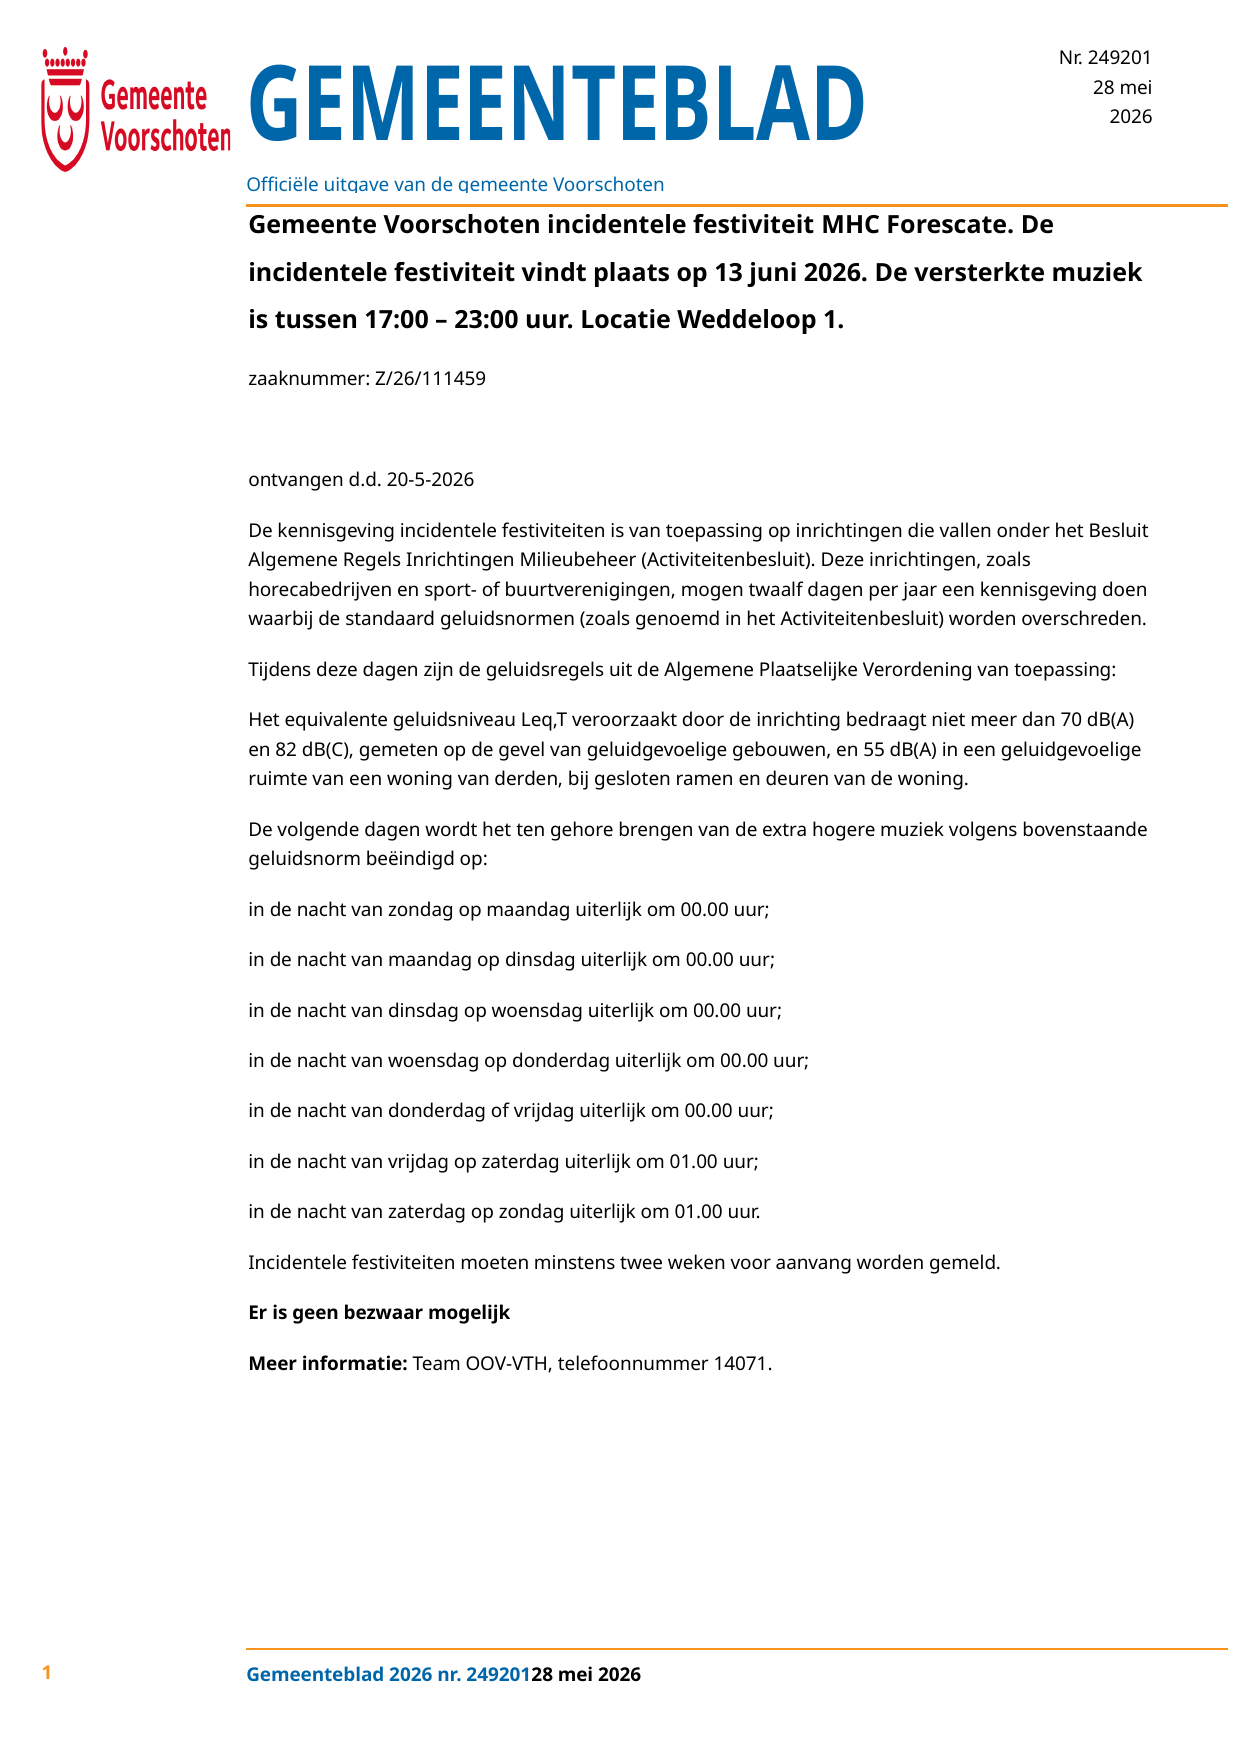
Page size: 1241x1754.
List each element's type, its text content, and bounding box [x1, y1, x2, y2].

text in de nacht van dinsdag op woensdag uiterlijk om 00.00 uur; [248, 997, 1152, 1022]
text De kennisgeving incidentele festiviteiten is van toepassing op inrichtingen die vallen onder het Besluit Algemene Regels Inrichtingen Milieubeheer (Activiteitenbesluit). Deze inrichtingen, zoals horecabedrijven en sport- of buurtverenigingen, mogen twaalf dagen per jaar een kennisgeving doen waarbij de standaard geluidsnormen (zoals genoemd in het Activiteitenbesluit) worden overschreden. [248, 517, 1152, 631]
text in de nacht van vrijdag op zaterdag uiterlijk om 01.00 uur; [248, 1148, 1152, 1174]
text Er is geen bezwaar mogelijk [248, 1299, 1152, 1325]
text in de nacht van maandag op dinsdag uiterlijk om 00.00 uur; [248, 946, 1152, 972]
text Meer informatie: Team OOV-VTH, telefoonnummer 14071. [248, 1350, 1152, 1375]
picture [41, 47, 231, 172]
text in de nacht van donderdag of vrijdag uiterlijk om 00.00 uur; [248, 1098, 1152, 1123]
text De volgende dagen wordt het ten gehore brengen van de extra hogere muziek volgens bovenstaande geluidsnorm beëindigd op: [248, 816, 1152, 871]
text ontvangen d.d. 20-5-2026 [248, 466, 1152, 492]
text in de nacht van woensdag op donderdag uiterlijk om 00.00 uur; [248, 1047, 1152, 1073]
text Gemeente Voorschoten incidentele festiviteit MHC Forescate. De incidentele festiviteit vindt plaats op 13 juni 2026. De versterkte muziek is tussen 17:00 – 23:00 uur. Locatie Weddeloop 1. [248, 207, 1152, 336]
text in de nacht van zondag op maandag uiterlijk om 00.00 uur; [248, 896, 1152, 922]
text Tijdens deze dagen zijn de geluidsregels uit de Algemene Plaatselijke Verordening van toepassing: [248, 656, 1152, 682]
text zaaknummer: Z/26/111459 [248, 366, 1152, 391]
text Incidentele festiviteiten moeten minstens twee weken voor aanvang worden gemeld. [248, 1249, 1152, 1274]
text in de nacht van zaterdag op zondag uiterlijk om 01.00 uur. [248, 1198, 1152, 1224]
text Het equivalente geluidsniveau Leq,T veroorzaakt door de inrichting bedraagt niet meer dan 70 dB(A) en 82 dB(C), gemeten op de gevel van geluidgevoelige gebouwen, en 55 dB(A) in een geluidgevoelige ruimte van een woning van derden, bij gesloten ramen en deuren van de woning. [248, 706, 1152, 791]
